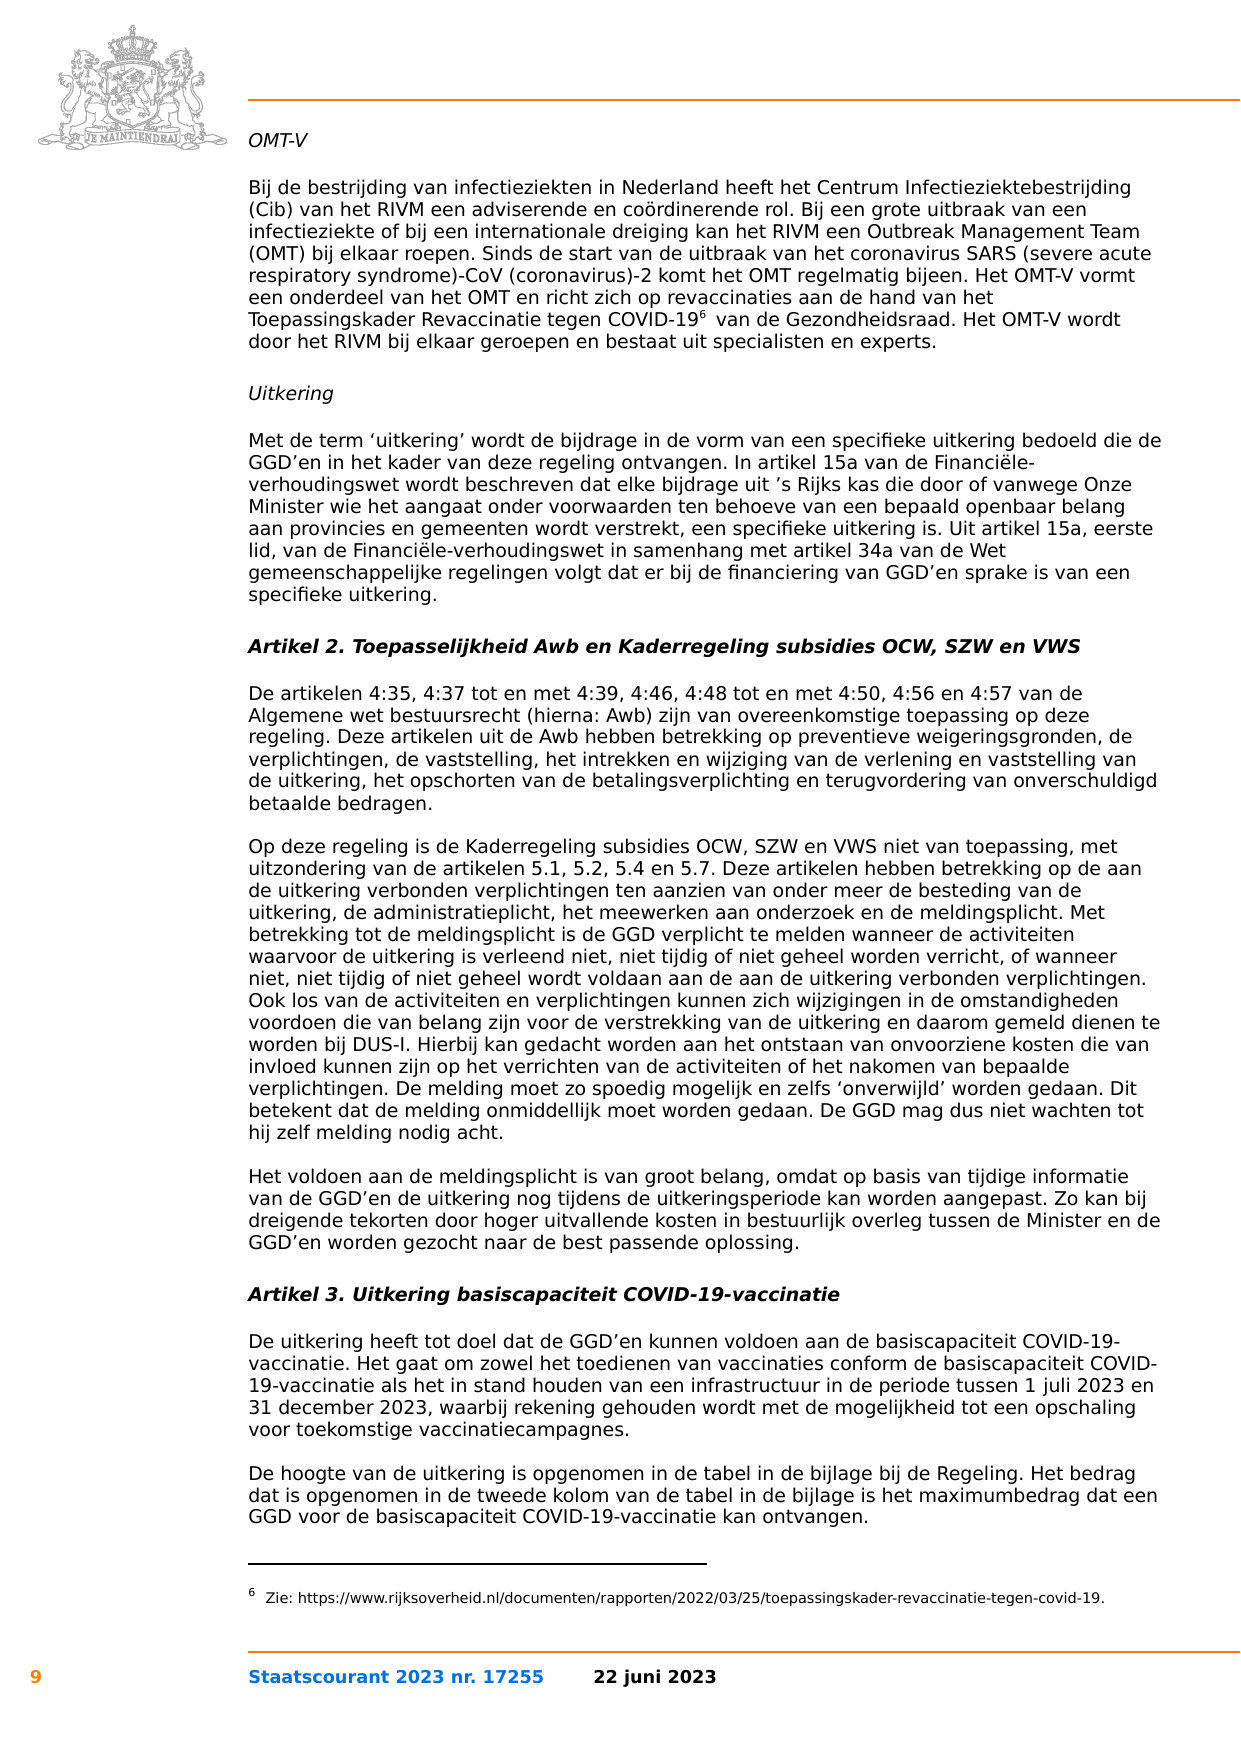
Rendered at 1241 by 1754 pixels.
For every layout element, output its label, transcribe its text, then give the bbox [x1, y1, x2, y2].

text Met de term ‘uitkering’ wordt de bijdrage in de vorm van een specifieke uitkering bedoeld die de GGD’en in het kader van deze regeling ontvangen. In artikel 15a van de Financiële-verhoudingswet wordt beschreven dat elke bijdrage uit ’s Rijks kas die door of vanwege Onze Minister wie het aangaat onder voorwaarden ten behoeve van een bepaald openbaar belang aan provincies en gemeenten wordt verstrekt, een specifieke uitkering is. Uit artikel 15a, eerste lid, van de Financiële-verhoudingswet in samenhang met artikel 34a van de Wet gemeenschappelijke regelingen volgt dat er bij de financiering van GGD’en sprake is van een specifieke uitkering. [248, 430, 1163, 606]
text De uitkering heeft tot doel dat de GGD’en kunnen voldoen aan de basiscapaciteit COVID-19-vaccinatie. Het gaat om zowel het toedienen van vaccinaties conform de basiscapaciteit COVID-19-vaccinatie als het in stand houden van een infrastructuur in de periode tussen 1 juli 2023 en 31 december 2023, waarbij rekening gehouden wordt met de mogelijkheid tot een opschaling voor toekomstige vaccinatiecampagnes. [248, 1331, 1163, 1441]
text De hoogte van de uitkering is opgenomen in de tabel in de bijlage bij de Regeling. Het bedrag dat is opgenomen in de tweede kolom van de tabel in de bijlage is het maximumbedrag dat een GGD voor de basiscapaciteit COVID-19-vaccinatie kan ontvangen. [248, 1462, 1163, 1528]
picture [38, 25, 227, 150]
subtitle Artikel 2. Toepasselijkheid Awb en Kaderregeling subsidies OCW, SZW en VWS [248, 636, 1163, 657]
subtitle Uitkering [248, 383, 1163, 405]
text Zie: https://www.rijksoverheid.nl/documenten/rapporten/2022/03/25/toepassingskader-revaccinatie-tegen-covid-19. [248, 1586, 1163, 1608]
subtitle Artikel 3. Uitkering basiscapaciteit COVID-19-vaccinatie [248, 1284, 1163, 1306]
text Op deze regeling is de Kaderregeling subsidies OCW, SZW en VWS niet van toepassing, met uitzondering van de artikelen 5.1, 5.2, 5.4 en 5.7. Deze artikelen hebben betrekking op de aan de uitkering verbonden verplichtingen ten aanzien van onder meer de besteding van de uitkering, de administratieplicht, het meewerken aan onderzoek en de meldingsplicht. Met betrekking tot de meldingsplicht is de GGD verplicht te melden wanneer de activiteiten waarvoor de uitkering is verleend niet, niet tijdig of niet geheel worden verricht, of wanneer niet, niet tijdig of niet geheel wordt voldaan aan de aan de uitkering verbonden verplichtingen. Ook los van de activiteiten en verplichtingen kunnen zich wijzigingen in de omstandigheden voordoen die van belang zijn voor de verstrekking van de uitkering en daarom gemeld dienen te worden bij DUS-I. Hierbij kan gedacht worden aan het ontstaan van onvoorziene kosten die van invloed kunnen zijn op het verrichten van de activiteiten of het nakomen van bepaalde verplichtingen. De melding moet zo spoedig mogelijk en zelfs ‘onverwijld’ worden gedaan. Dit betekent dat de melding onmiddellijk moet worden gedaan. De GGD mag dus niet wachten tot hij zelf melding nodig acht. [248, 836, 1163, 1144]
text De artikelen 4:35, 4:37 tot en met 4:39, 4:46, 4:48 tot en met 4:50, 4:56 en 4:57 van de Algemene wet bestuursrecht (hierna: Awb) zijn van overeenkomstige toepassing op deze regeling. Deze artikelen uit de Awb hebben betrekking op preventieve weigeringsgronden, de verplichtingen, de vaststelling, het intrekken en wijziging van de verlening en vaststelling van de uitkering, het opschorten van de betalingsverplichting en terugvordering van onverschuldigd betaalde bedragen. [248, 682, 1163, 814]
text Bij de bestrijding van infectieziekten in Nederland heeft het Centrum Infectieziektebestrijding (Cib) van het RIVM een adviserende en coördinerende rol. Bij een grote uitbraak van een infectieziekte of bij een internationale dreiging kan het RIVM een Outbreak Management Team (OMT) bij elkaar roepen. Sinds de start van de uitbraak van het coronavirus SARS (severe acute respiratory syndrome)-CoV (coronavirus)-2 komt het OMT regelmatig bijeen. Het OMT-V vormt een onderdeel van het OMT en richt zich op revaccinaties aan de hand van het Toepassingskader Revaccinatie tegen COVID-19 van de Gezondheidsraad. Het OMT-V wordt door het RIVM bij elkaar geroepen en bestaat uit specialisten en experts. [248, 177, 1163, 353]
subtitle OMT-V [248, 130, 1163, 152]
text Het voldoen aan de meldingsplicht is van groot belang, omdat op basis van tijdige informatie van de GGD’en de uitkering nog tijdens de uitkeringsperiode kan worden aangepast. Zo kan bij dreigende tekorten door hoger uitvallende kosten in bestuurlijk overleg tussen de Minister en de GGD’en worden gezocht naar de best passende oplossing. [248, 1166, 1163, 1254]
